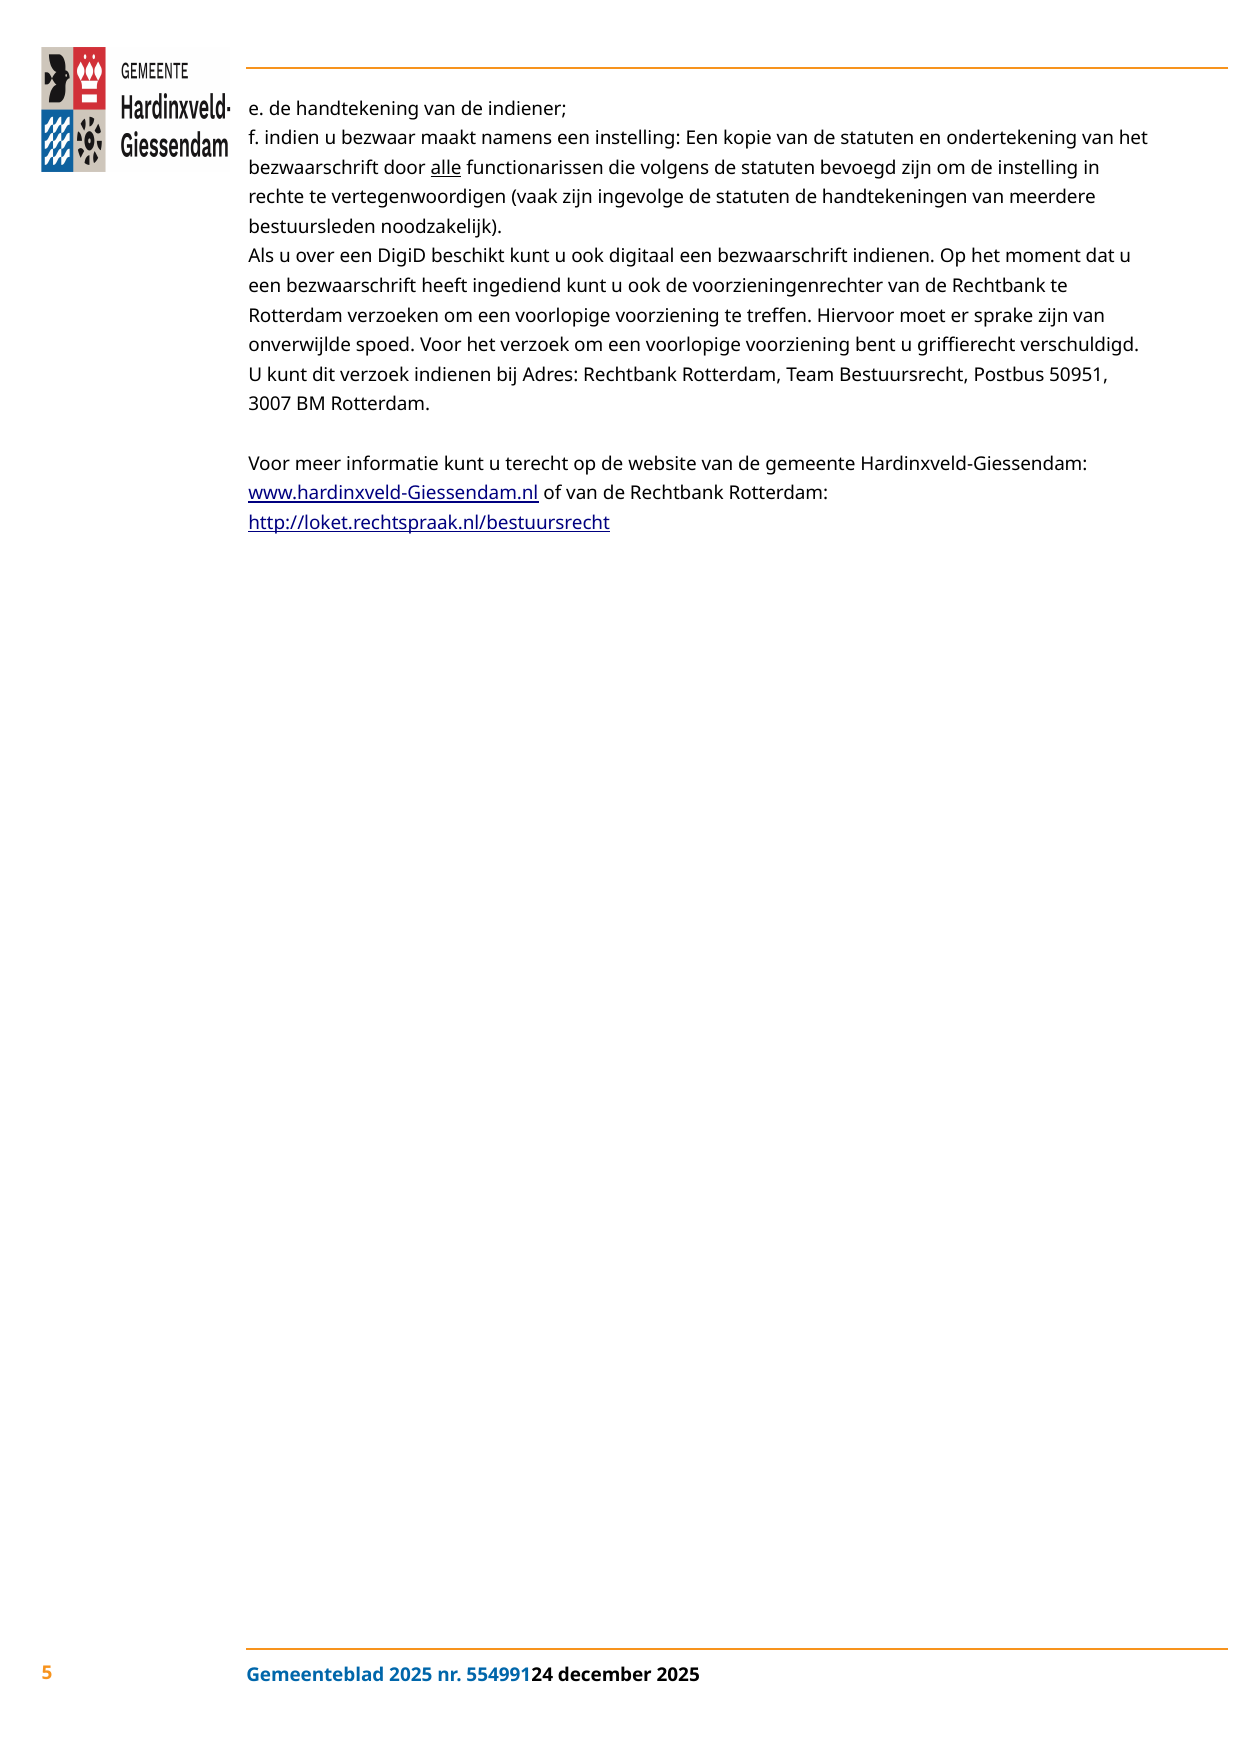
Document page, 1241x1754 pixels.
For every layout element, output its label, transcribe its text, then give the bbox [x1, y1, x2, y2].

text Als u over een DigiD beschikt kunt u ook digitaal een bezwaarschrift indienen. Op het moment dat u een bezwaarschrift heeft ingediend kunt u ook de voorzieningenrechter van de Rechtbank te Rotterdam verzoeken om een voorlopige voorziening te treffen. Hiervoor moet er sprake zijn van onverwijlde spoed. Voor het verzoek om een voorlopige voorziening bent u griffierecht verschuldigd. U kunt dit verzoek indienen bij Adres: Rechtbank Rotterdam, Team Bestuursrecht, Postbus 50951, [248, 243, 1152, 387]
text f. indien u bezwaar maakt namens een instelling: Een kopie van de statuten en ondertekening van het bezwaarschrift door alle functionarissen die volgens de statuten bevoegd zijn om de instelling in rechte te vertegenwoordigen (vaak zijn ingevolge de statuten de handtekeningen van meerdere bestuursleden noodzakelijk). [248, 124, 1152, 239]
text Voor meer informatie kunt u terecht op de website van de gemeente Hardinxveld-Giessendam: www.hardinxveld-Giessendam.nl of van de Rechtbank Rotterdam: http://loket.rechtspraak.nl/bestuursrecht [248, 450, 1152, 535]
text e. de handtekening van de indiener; [248, 95, 1152, 121]
picture [41, 47, 231, 172]
text 3007 BM Rotterdam. [248, 391, 1152, 416]
